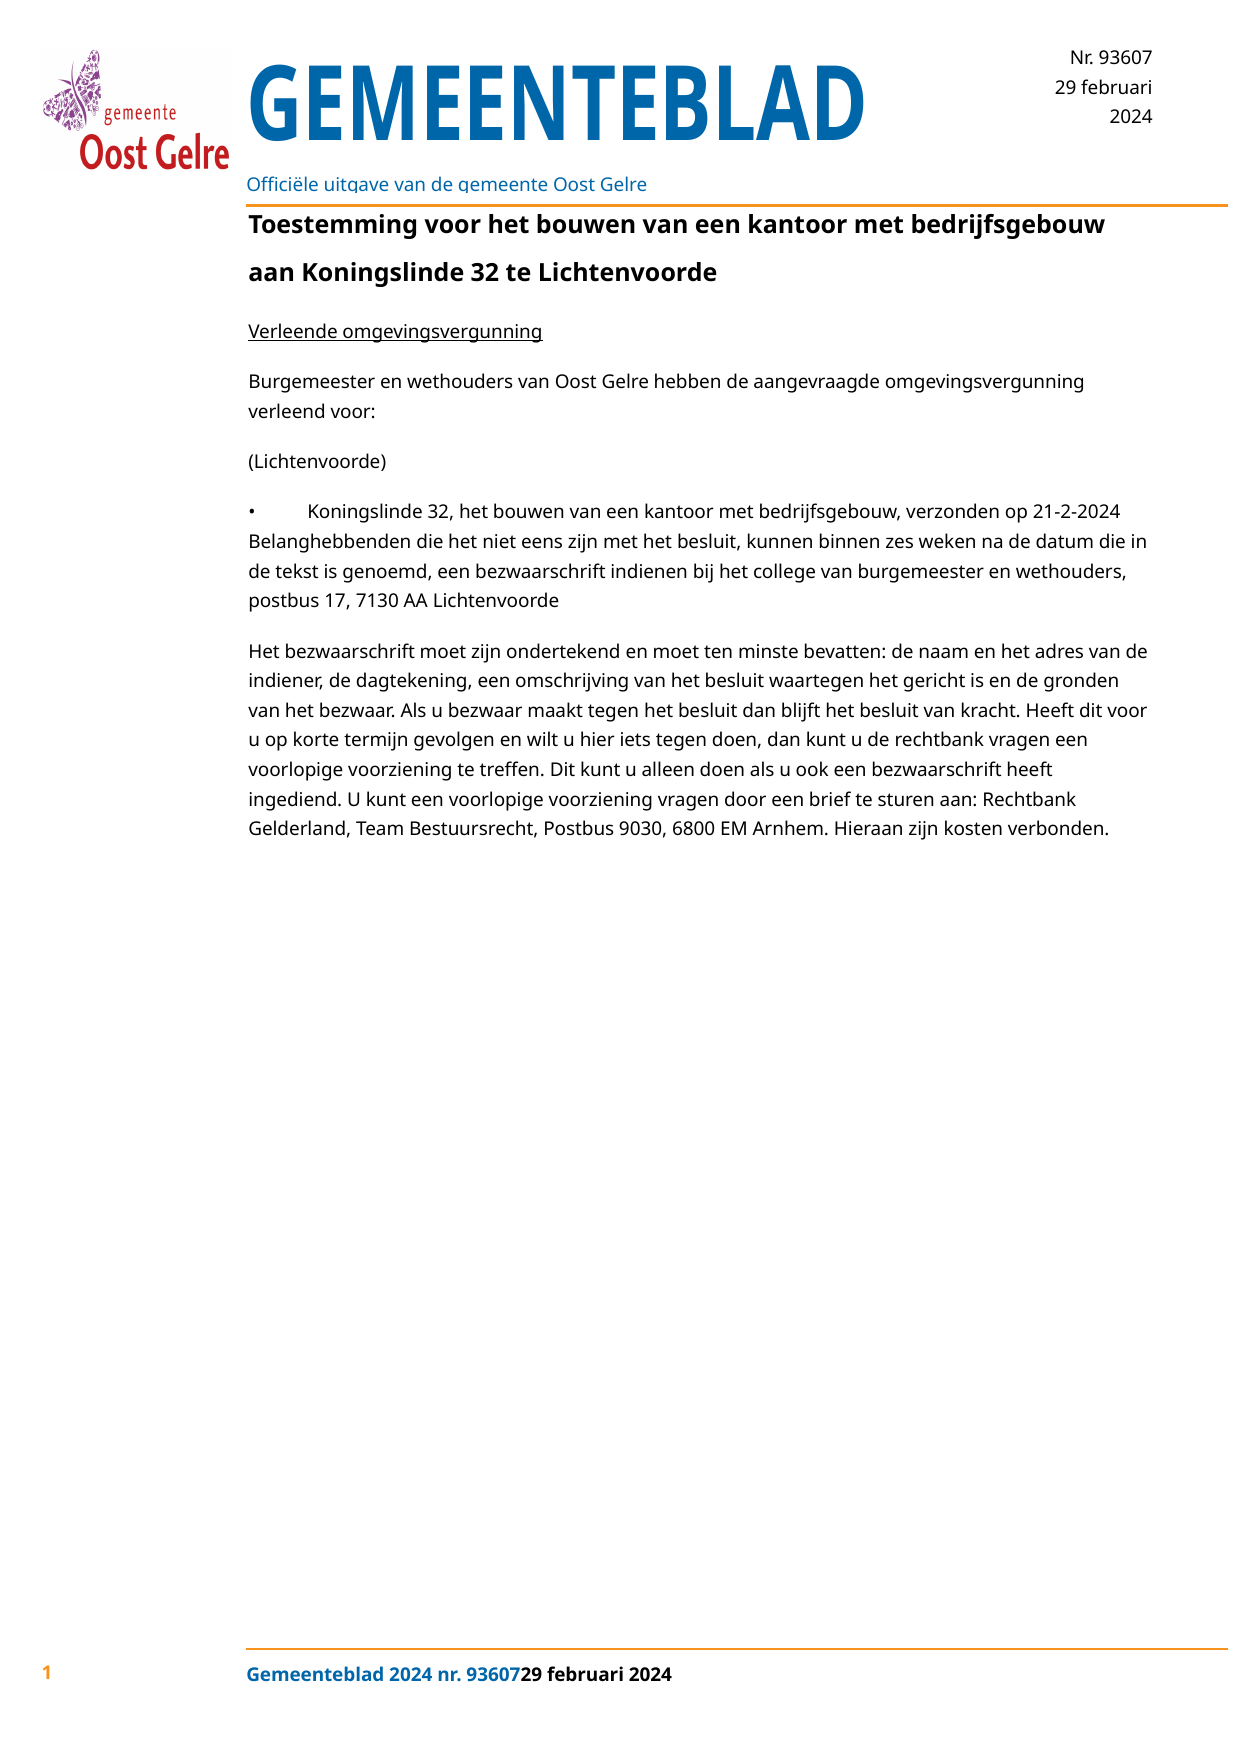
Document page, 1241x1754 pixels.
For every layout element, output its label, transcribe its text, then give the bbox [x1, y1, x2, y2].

picture [41, 47, 231, 172]
text Belanghebbenden die het niet eens zijn met het besluit, kunnen binnen zes weken na de datum die in de tekst is genoemd, een bezwaarschrift indienen bij het college van burgemeester en wethouders, postbus 17, 7130 AA Lichtenvoorde [248, 528, 1152, 613]
list Koningslinde 32, het bouwen van een kantoor met bedrijfsgebouw, verzonden op 21-2-2024 [248, 499, 1152, 524]
text Het bezwaarschrift moet zijn ondertekend en moet ten minste bevatten: de naam en het adres van de indiener, de dagtekening, een omschrijving van het besluit waartegen het gericht is en de gronden van het bezwaar. Als u bezwaar maakt tegen het besluit dan blijft het besluit van kracht. Heeft dit voor u op korte termijn gevolgen en wilt u hier iets tegen doen, dan kunt u de rechtbank vragen een voorlopige voorziening te treffen. Dit kunt u alleen doen als u ook een bezwaarschrift heeft ingediend. U kunt een voorlopige voorziening vragen door een brief te sturen aan: Rechtbank Gelderland, Team Bestuursrecht, Postbus 9030, 6800 EM Arnhem. Hieraan zijn kosten verbonden. [248, 638, 1152, 841]
text Verleende omgevingsvergunning [248, 318, 1152, 344]
text (Lichtenvoorde) [248, 448, 1152, 474]
text Toestemming voor het bouwen van een kantoor met bedrijfsgebouw aan Koningslinde 32 te Lichtenvoorde [248, 207, 1152, 288]
text Burgemeester en wethouders van Oost Gelre hebben de aangevraagde omgevingsvergunning verleend voor: [248, 368, 1152, 424]
